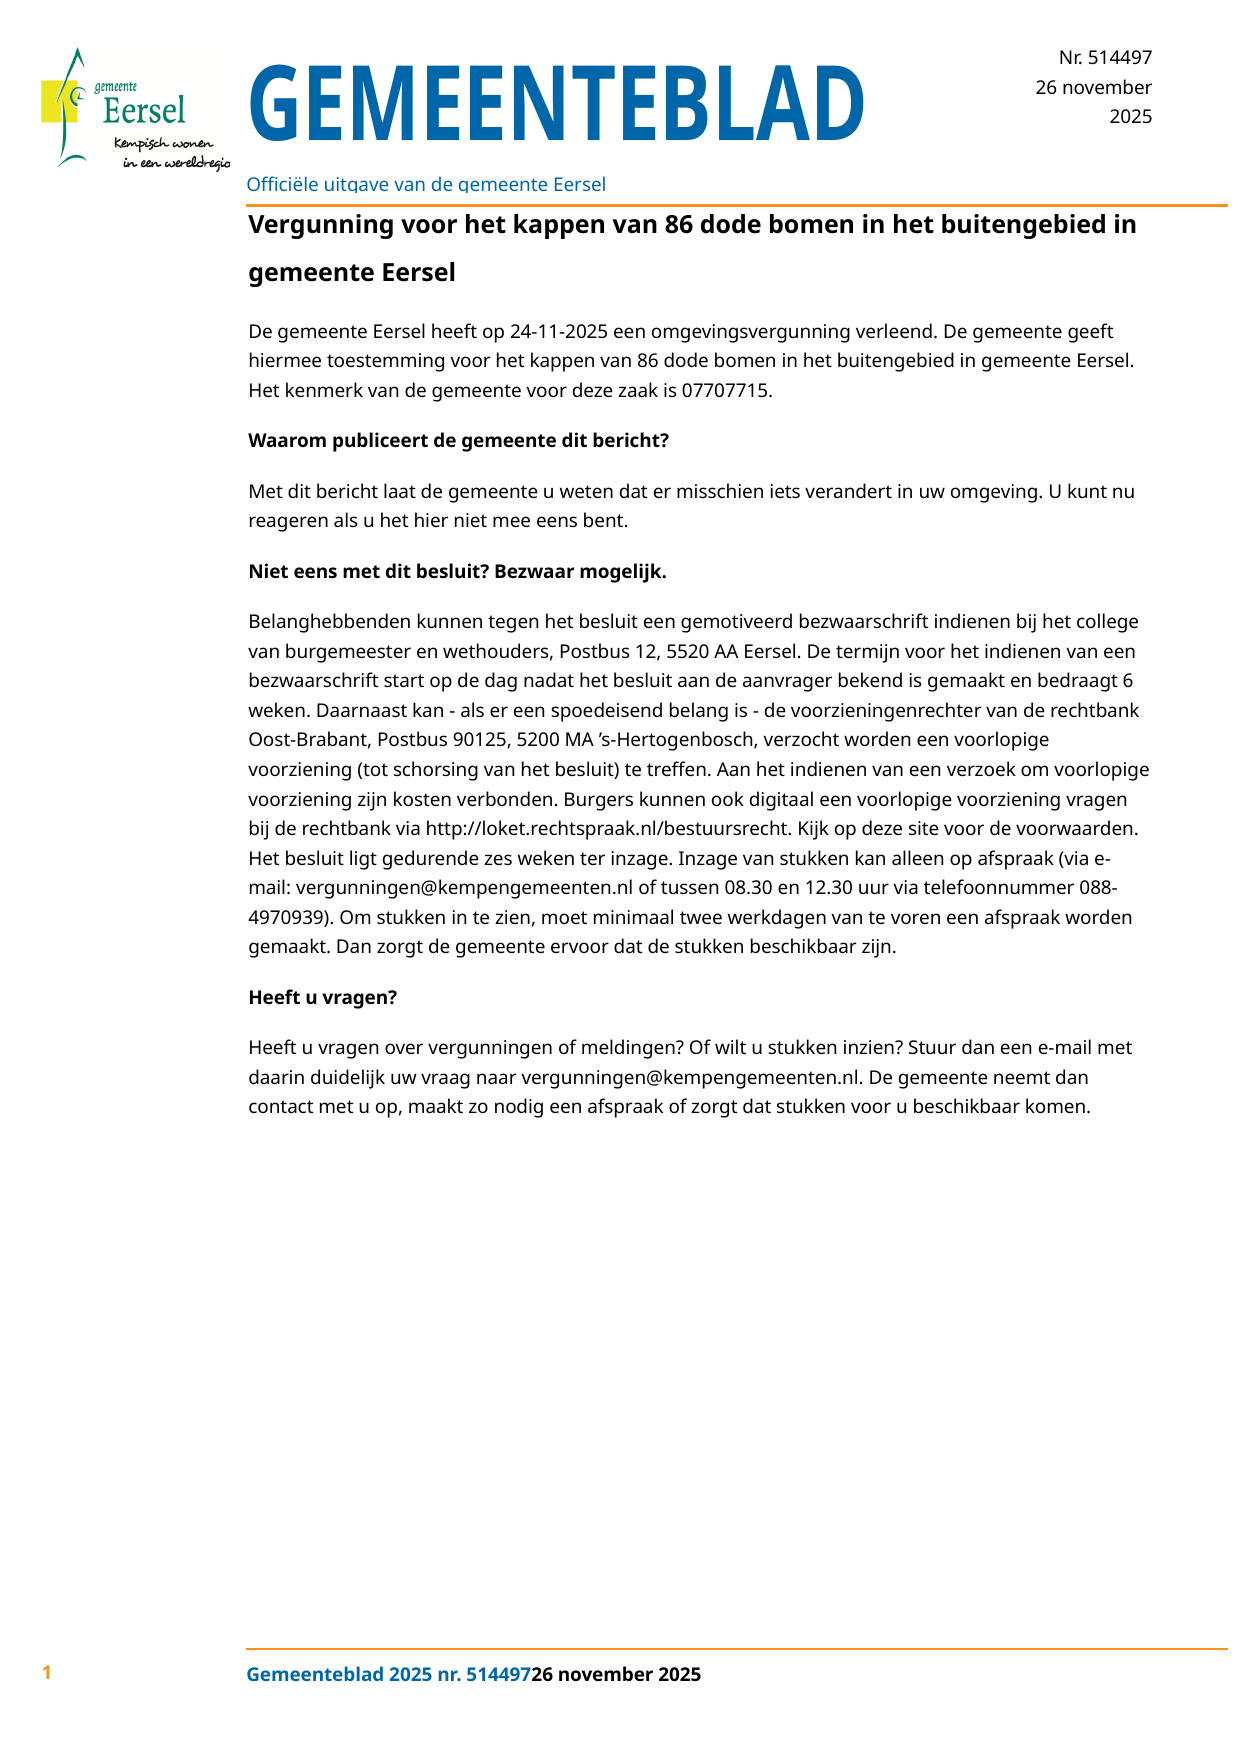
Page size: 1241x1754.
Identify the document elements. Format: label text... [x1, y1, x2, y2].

text Niet eens met dit besluit? Bezwaar mogelijk. [248, 558, 1152, 584]
text Heeft u vragen over vergunningen of meldingen? Of wilt u stukken inzien? Stuur dan een e-mail met daarin duidelijk uw vraag naar vergunningen@kempengemeenten.nl. De gemeente neemt dan contact met u op, maakt zo nodig een afspraak of zorgt dat stukken voor u beschikbaar komen. [248, 1034, 1152, 1119]
text Vergunning voor het kappen van 86 dode bomen in het buitengebied in gemeente Eersel [248, 207, 1152, 288]
text Waarom publiceert de gemeente dit bericht? [248, 427, 1152, 453]
text Heeft u vragen? [248, 984, 1152, 1010]
text Belanghebbenden kunnen tegen het besluit een gemotiveerd bezwaarschrift indienen bij het college van burgemeester en wethouders, Postbus 12, 5520 AA Eersel. De termijn voor het indienen van een bezwaarschrift start op de dag nadat het besluit aan de aanvrager bekend is gemaakt en bedraagt 6 weken. Daarnaast kan - als er een spoedeisend belang is - de voorzieningenrechter van de rechtbank Oost-Brabant, Postbus 90125, 5200 MA ’s-Hertogenbosch, verzocht worden een voorlopige voorziening (tot schorsing van het besluit) te treffen. Aan het indienen van een verzoek om voorlopige voorziening zijn kosten verbonden. Burgers kunnen ook digitaal een voorlopige voorziening vragen bij de rechtbank via http://loket.rechtspraak.nl/bestuursrecht. Kijk op deze site voor de voorwaarden. Het besluit ligt gedurende zes weken ter inzage. Inzage van stukken kan alleen op afspraak (via e-mail: vergunningen@kempengemeenten.nl of tussen 08.30 en 12.30 uur via telefoonnummer 088-4970939). Om stukken in te zien, moet minimaal twee werkdagen van te voren een afspraak worden gemaakt. Dan zorgt de gemeente ervoor dat de stukken beschikbaar zijn. [248, 608, 1152, 959]
text De gemeente Eersel heeft op 24-11-2025 een omgevingsvergunning verleend. De gemeente geeft hiermee toestemming voor het kappen van 86 dode bomen in het buitengebied in gemeente Eersel. Het kenmerk van de gemeente voor deze zaak is 07707715. [248, 318, 1152, 403]
text Met dit bericht laat de gemeente u weten dat er misschien iets verandert in uw omgeving. U kunt nu reageren als u het hier niet mee eens bent. [248, 478, 1152, 533]
picture [41, 47, 231, 172]
